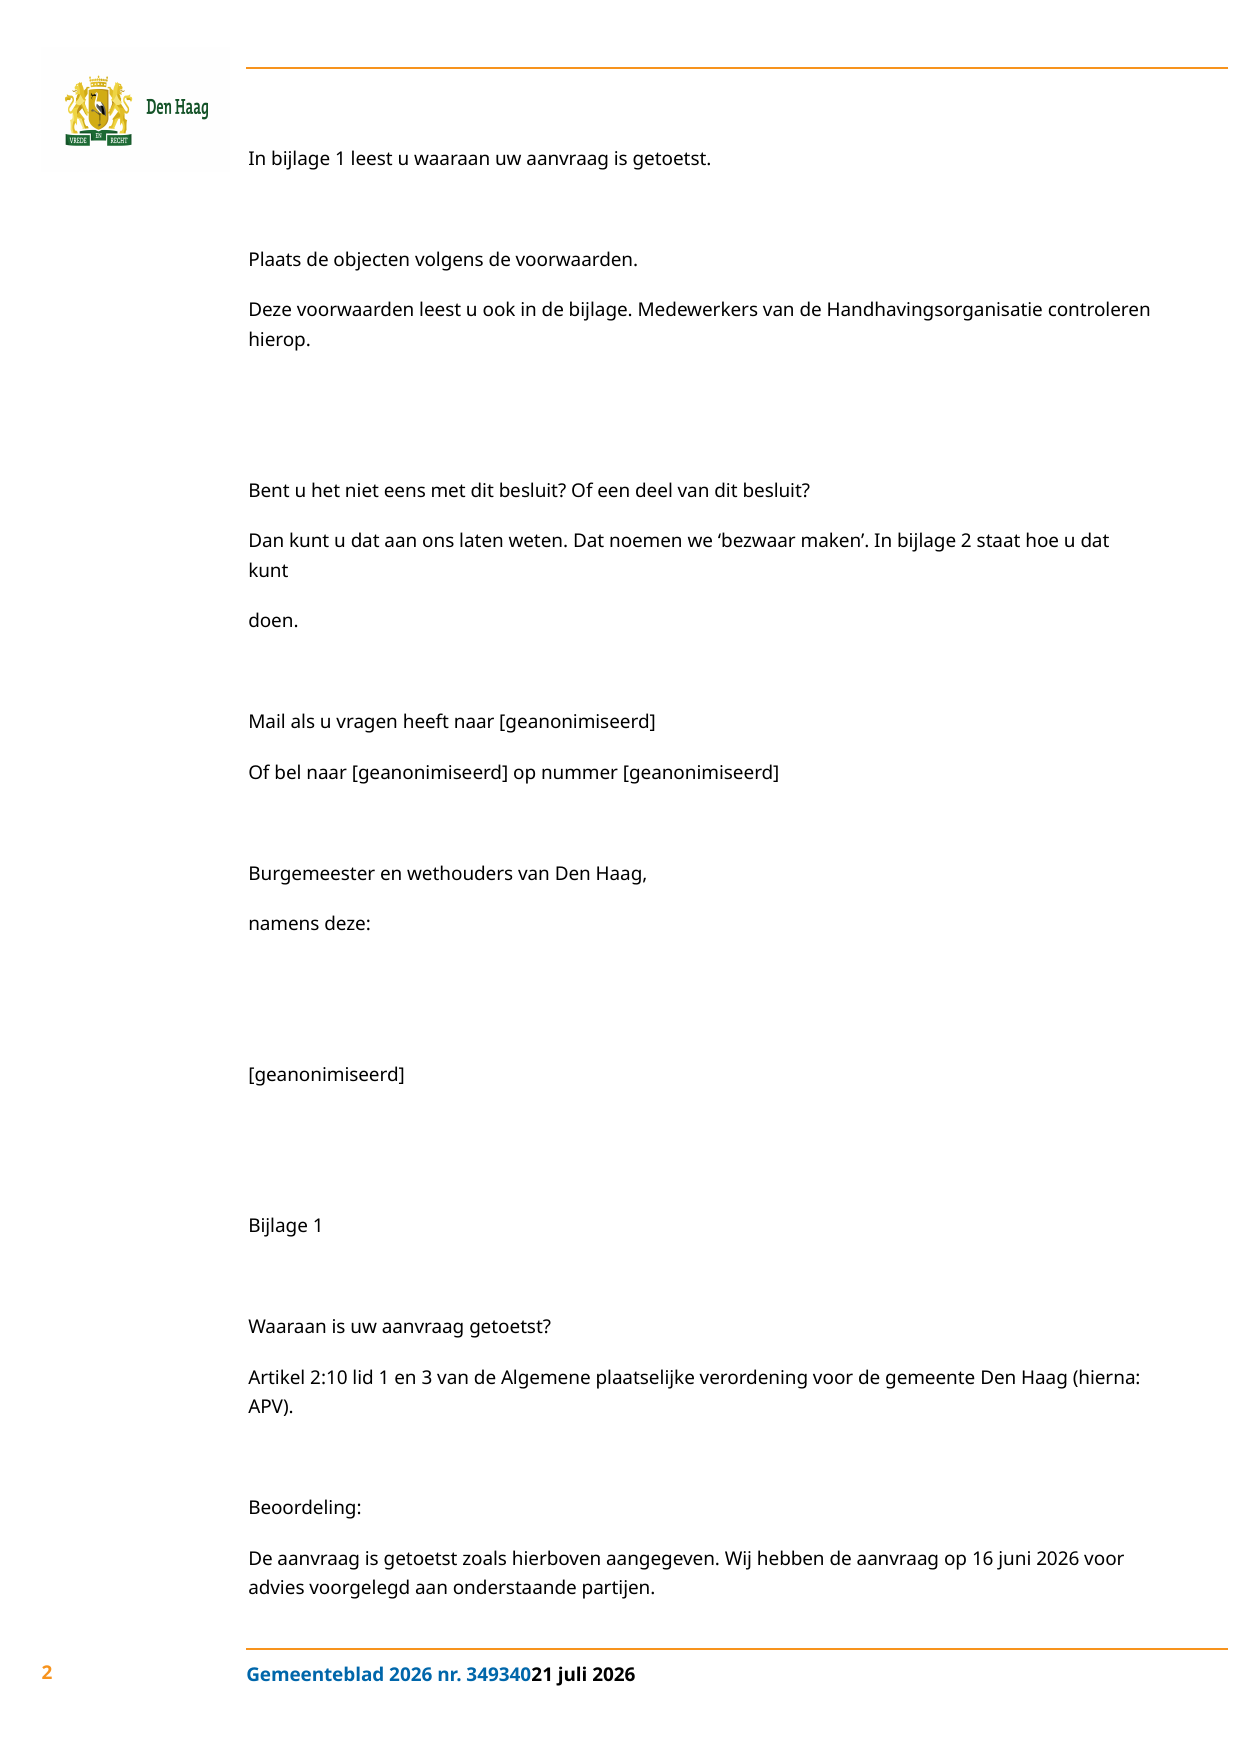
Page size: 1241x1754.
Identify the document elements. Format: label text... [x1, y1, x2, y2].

text doen. [248, 608, 1152, 633]
text Waaraan is uw aanvraag getoetst? [248, 1313, 1152, 1339]
text In bijlage 1 leest u waaraan uw aanvraag is getoetst. [248, 145, 1152, 171]
text De aanvraag is getoetst zoals hierboven aangegeven. Wij hebben de aanvraag op 16 juni 2026 voor advies voorgelegd aan onderstaande partijen. [248, 1545, 1152, 1600]
text Deze voorwaarden leest u ook in de bijlage. Medewerkers van de Handhavingsorganisatie controleren hierop. [248, 296, 1152, 352]
text Mail als u vragen heeft naar [geanonimiseerd] [248, 708, 1152, 734]
text Burgemeester en wethouders van Den Haag, [248, 860, 1152, 886]
text Bent u het niet eens met dit besluit? Of een deel van dit besluit? [248, 477, 1152, 503]
text Bijlage 1 [248, 1213, 1152, 1238]
text [geanonimiseerd] [248, 1061, 1152, 1087]
text Of bel naar [geanonimiseerd] op nummer [geanonimiseerd] [248, 759, 1152, 785]
text Plaats de objecten volgens de voorwaarden. [248, 246, 1152, 272]
text Artikel 2:10 lid 1 en 3 van de Algemene plaatselijke verordening voor de gemeente Den Haag (hierna: APV). [248, 1364, 1152, 1419]
text Dan kunt u dat aan ons laten weten. Dat noemen we ‘bezwaar maken’. In bijlage 2 staat hoe u dat kunt [248, 528, 1152, 583]
text namens deze: [248, 910, 1152, 936]
text Beoordeling: [248, 1494, 1152, 1520]
picture [41, 47, 231, 172]
